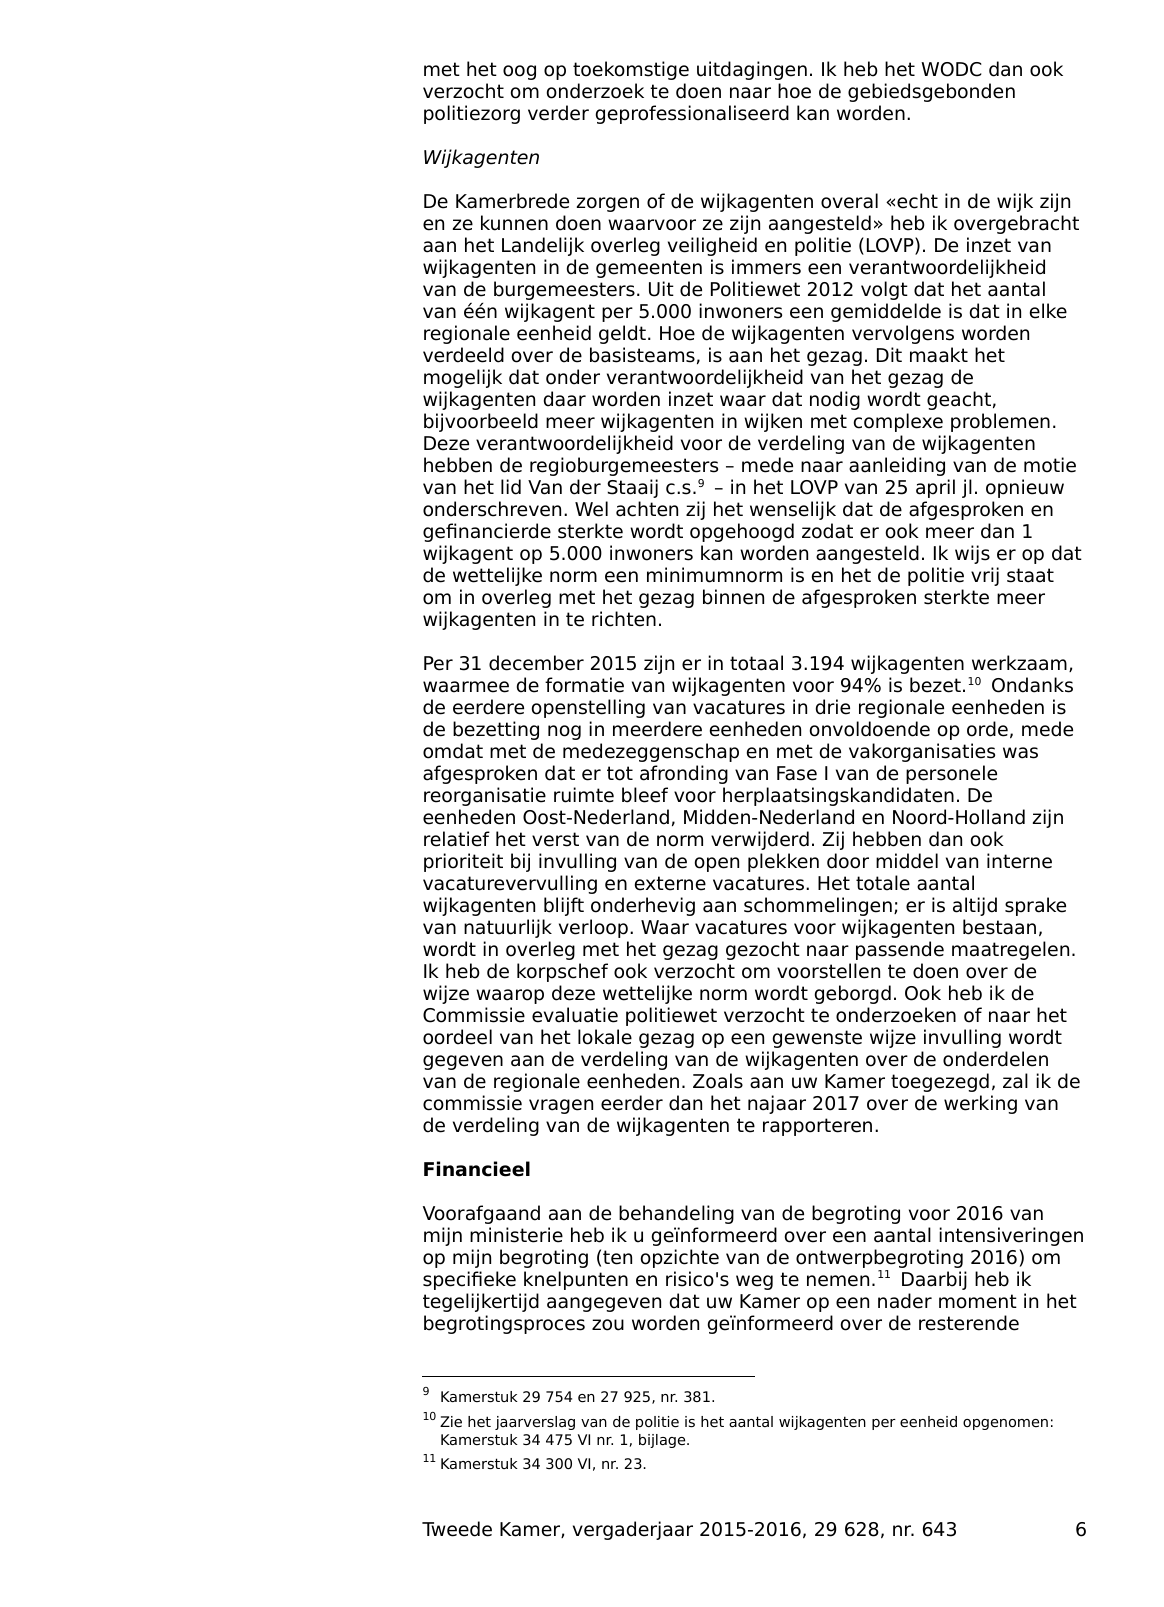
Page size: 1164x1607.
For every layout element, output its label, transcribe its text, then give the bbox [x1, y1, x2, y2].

text De Kamerbrede zorgen of de wijkagenten overal «echt in de wijk zijn en ze kunnen doen waarvoor ze zijn aangesteld» heb ik overgebracht aan het Landelijk overleg veiligheid en politie (LOVP). De inzet van wijkagenten in de gemeenten is immers een verantwoordelijkheid van de burgemeesters. Uit de Politiewet 2012 volgt dat het aantal van één wijkagent per 5.000 inwoners een gemiddelde is dat in elke regionale eenheid geldt. Hoe de wijkagenten vervolgens worden verdeeld over de basisteams, is aan het gezag. Dit maakt het mogelijk dat onder verantwoordelijkheid van het gezag de wijkagenten daar worden inzet waar dat nodig wordt geacht, bijvoorbeeld meer wijkagenten in wijken met complexe problemen. Deze verantwoordelijkheid voor de verdeling van de wijkagenten hebben de regioburgemeesters – mede naar aanleiding van de motie van het lid Van der Staaij c.s. – in het LOVP van 25 april jl. opnieuw onderschreven. Wel achten zij het wenselijk dat de afgesproken en gefinancierde sterkte wordt opgehoogd zodat er ook meer dan 1 wijkagent op 5.000 inwoners kan worden aangesteld. Ik wijs er op dat de wettelijke norm een minimumnorm is en het de politie vrij staat om in overleg met het gezag binnen de afgesproken sterkte meer wijkagenten in te richten. [422, 191, 1087, 631]
subtitle Financieel [422, 1159, 1087, 1181]
text Voorafgaand aan de behandeling van de begroting voor 2016 van mijn ministerie heb ik u geïnformeerd over een aantal intensiveringen op mijn begroting (ten opzichte van de ontwerpbegroting 2016) om specifieke knelpunten en risico's weg te nemen. Daarbij heb ik tegelijkertijd aangegeven dat uw Kamer op een nader moment in het begrotingsproces zou worden geïnformeerd over de resterende [422, 1203, 1087, 1335]
text Kamerstuk 29 754 en 27 925, nr. 381. [422, 1385, 1087, 1407]
text Per 31 december 2015 zijn er in totaal 3.194 wijkagenten werkzaam, waarmee de formatie van wijkagenten voor 94% is bezet. Ondanks de eerdere openstelling van vacatures in drie regionale eenheden is de bezetting nog in meerdere eenheden onvoldoende op orde, mede omdat met de medezeggenschap en met de vakorganisaties was afgesproken dat er tot afronding van Fase I van de personele reorganisatie ruimte bleef voor herplaatsingskandidaten. De eenheden Oost-Nederland, Midden-Nederland en Noord-Holland zijn relatief het verst van de norm verwijderd. Zij hebben dan ook prioriteit bij invulling van de open plekken door middel van interne vacaturevervulling en externe vacatures. Het totale aantal wijkagenten blijft onderhevig aan schommelingen; er is altijd sprake van natuurlijk verloop. Waar vacatures voor wijkagenten bestaan, wordt in overleg met het gezag gezocht naar passende maatregelen. Ik heb de korpschef ook verzocht om voorstellen te doen over de wijze waarop deze wettelijke norm wordt geborgd. Ook heb ik de Commissie evaluatie politiewet verzocht te onderzoeken of naar het oordeel van het lokale gezag op een gewenste wijze invulling wordt gegeven aan de verdeling van de wijkagenten over de onderdelen van de regionale eenheden. Zoals aan uw Kamer toegezegd, zal ik de commissie vragen eerder dan het najaar 2017 over de werking van de verdeling van de wijkagenten te rapporteren. [422, 653, 1087, 1137]
text Zie het jaarverslag van de politie is het aantal wijkagenten per eenheid opgenomen: Kamerstuk 34 475 VI nr. 1, bijlage. [422, 1410, 1087, 1449]
text met het oog op toekomstige uitdagingen. Ik heb het WODC dan ook verzocht om onderzoek te doen naar hoe de gebiedsgebonden politiezorg verder geprofessionaliseerd kan worden. [422, 59, 1087, 125]
text Kamerstuk 34 300 VI, nr. 23. [422, 1452, 1087, 1474]
subtitle Wijkagenten [422, 147, 1087, 169]
